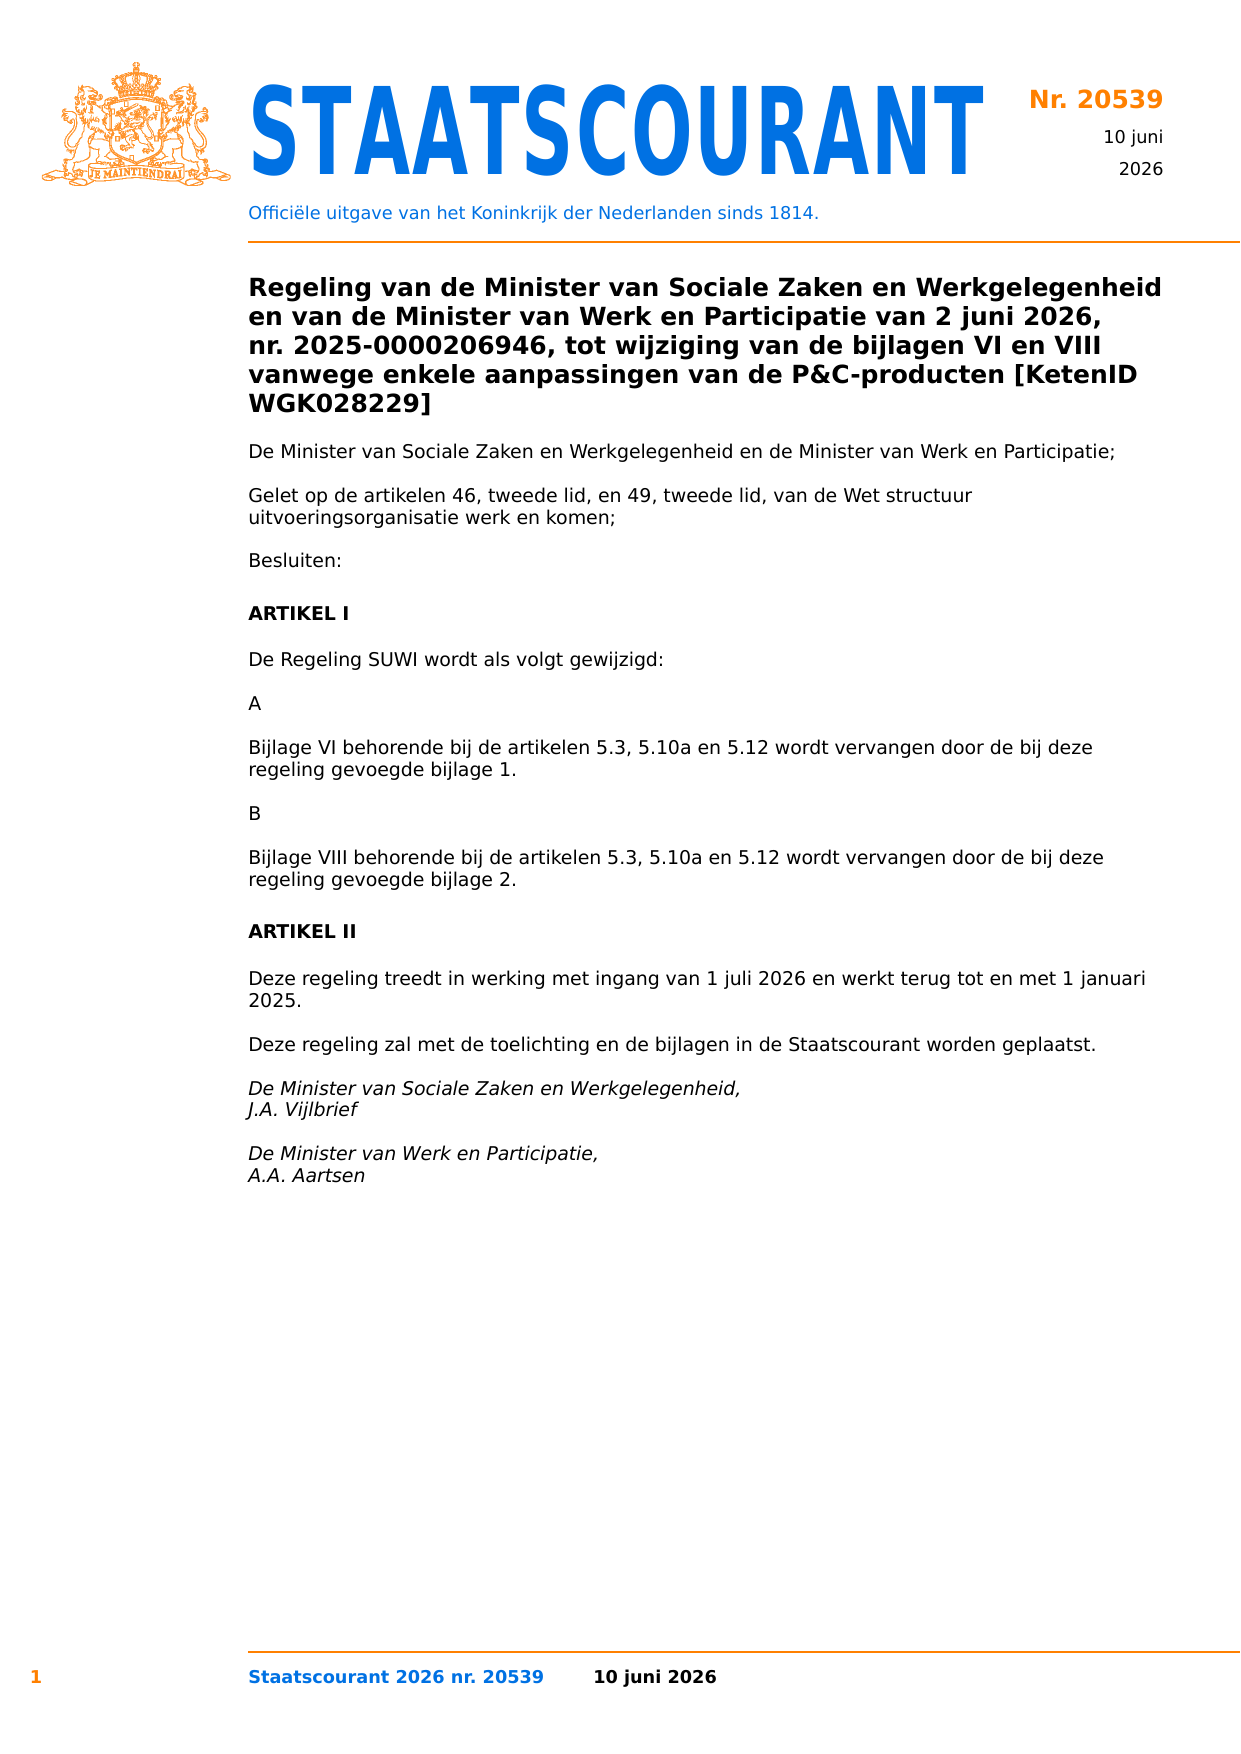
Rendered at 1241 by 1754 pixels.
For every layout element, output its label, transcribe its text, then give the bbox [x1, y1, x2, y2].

subtitle Regeling van de Minister van Sociale Zaken en Werkgelegenheid en van de Minister van Werk en Participatie van 2 juni 2026, nr. 2025-0000206946, tot wijziging van de bijlagen VI en VIII vanwege enkele aanpassingen van de P&C-producten [KetenID WGK028229] [248, 273, 1163, 419]
text A [248, 693, 1163, 715]
text Deze regeling zal met de toelichting en de bijlagen in de Staatscourant worden geplaatst. [248, 1033, 1163, 1056]
text Gelet op de artikelen 46, tweede lid, en 49, tweede lid, van de Wet structuur uitvoeringsorganisatie werk en komen; [248, 484, 1163, 528]
table_header STAATSCOURANT [248, 62, 998, 203]
text De Minister van Sociale Zaken en Werkgelegenheid, J.A. Vijlbrief [248, 1077, 1163, 1121]
picture [41, 62, 231, 186]
text Besluiten: [248, 550, 1163, 572]
text De Minister van Werk en Participatie, A.A. Aartsen [248, 1143, 1163, 1187]
subtitle ARTIKEL I [248, 602, 1163, 624]
text De Minister van Sociale Zaken en Werkgelegenheid en de Minister van Werk en Participatie; [248, 441, 1163, 463]
text Deze regeling treedt in werking met ingang van 1 juli 2026 en werkt terug tot en met 1 januari 2025. [248, 968, 1163, 1012]
text Bijlage VIII behorende bij de artikelen 5.3, 5.10a en 5.12 wordt vervangen door de bij deze regeling gevoegde bijlage 2. [248, 847, 1163, 891]
text De Regeling SUWI wordt als volgt gewijzigd: [248, 649, 1163, 671]
subtitle ARTIKEL II [248, 921, 1163, 943]
table_cell Officiële uitgave van het Koninkrijk der Nederlanden sinds 1814. [248, 203, 1240, 241]
text B [248, 803, 1163, 825]
text Bijlage VI behorende bij de artikelen 5.3, 5.10a en 5.12 wordt vervangen door de bij deze regeling gevoegde bijlage 1. [248, 737, 1163, 781]
table_cell 2026 [998, 153, 1240, 203]
table_header Nr. 20539 [998, 62, 1240, 121]
table_cell 10 juni [998, 121, 1240, 153]
table_header [25, 62, 248, 241]
